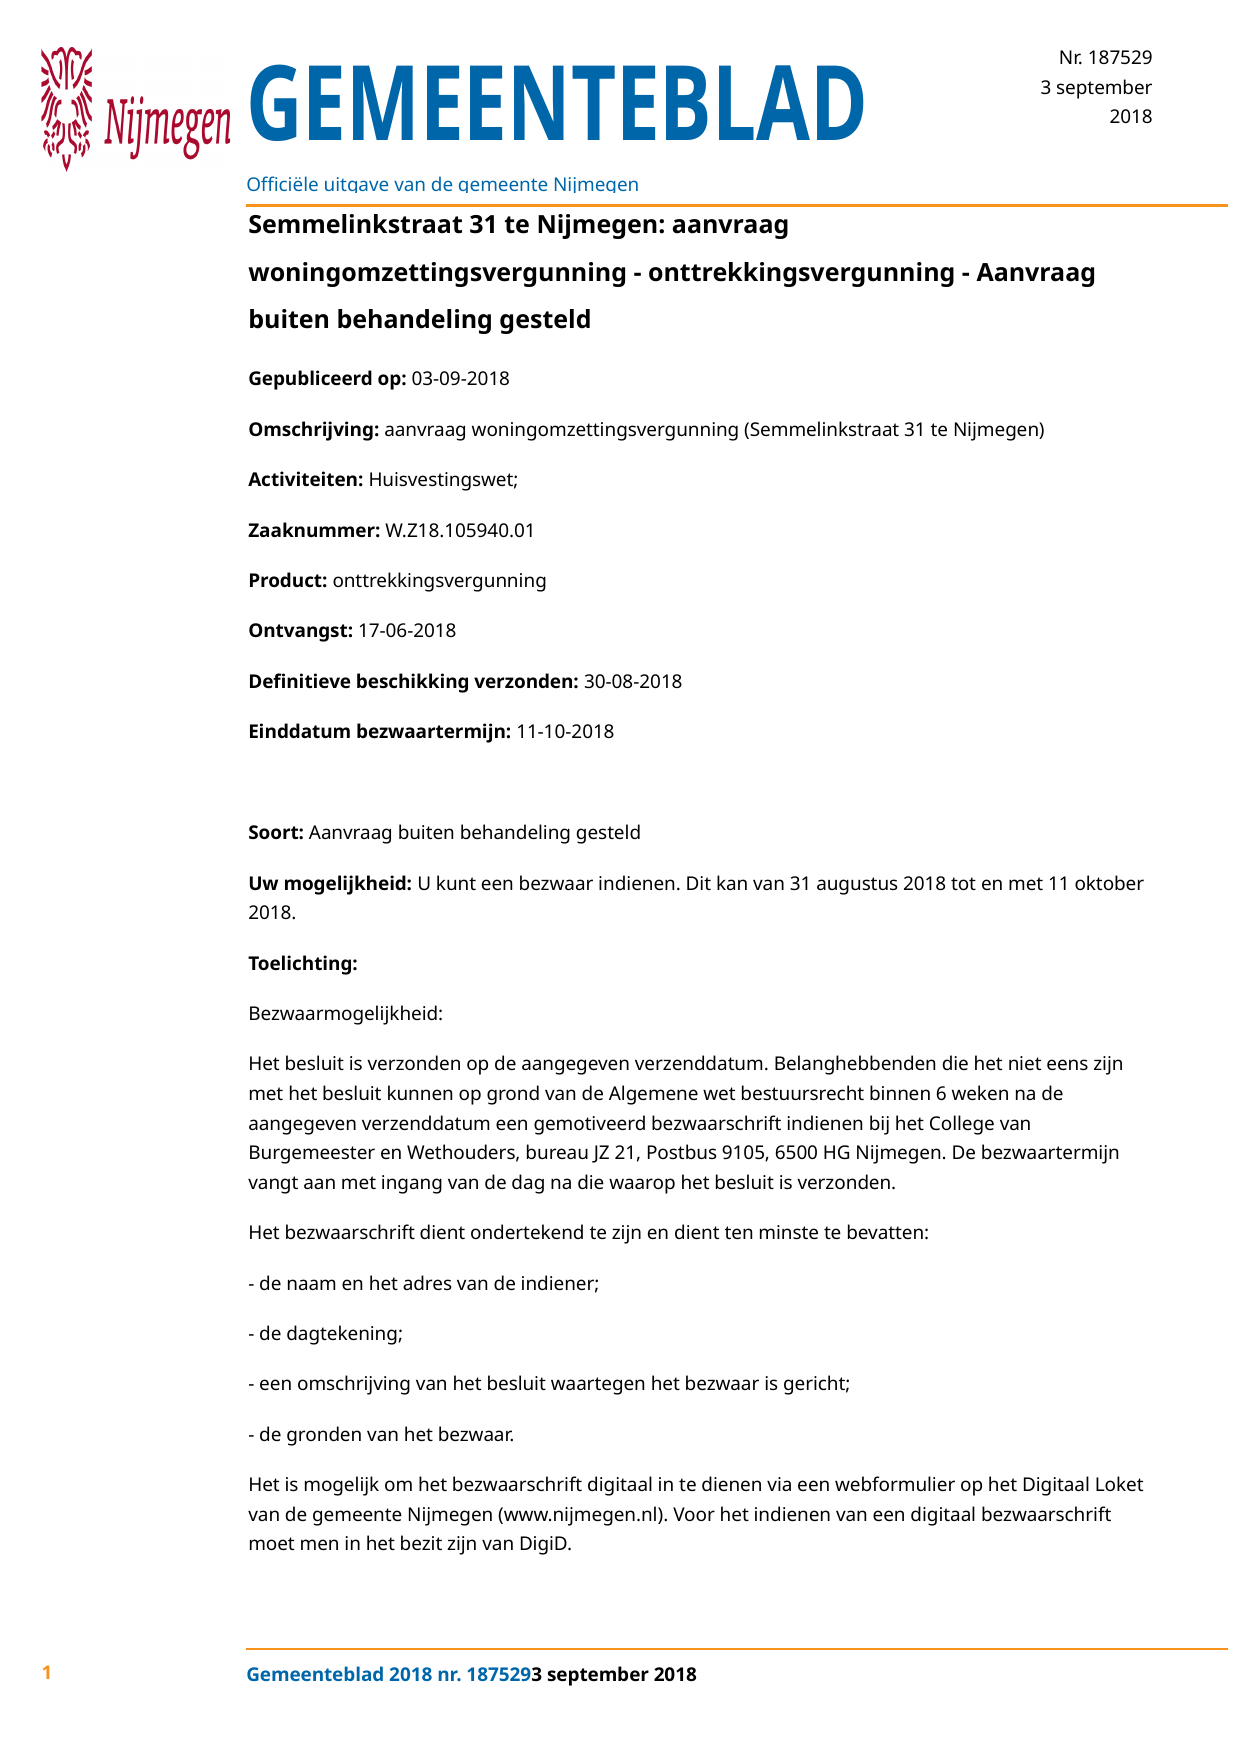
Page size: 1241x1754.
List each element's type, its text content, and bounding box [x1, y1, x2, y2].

text Zaaknummer: W.Z18.105940.01 [248, 517, 1152, 542]
text Het besluit is verzonden op de aangegeven verzenddatum. Belanghebbenden die het niet eens zijn met het besluit kunnen op grond van de Algemene wet bestuursrecht binnen 6 weken na de aangegeven verzenddatum een gemotiveerd bezwaarschrift indienen bij het College van Burgemeester en Wethouders, bureau JZ 21, Postbus 9105, 6500 HG Nijmegen. De bezwaartermijn vangt aan met ingang van de dag na die waarop het besluit is verzonden. [248, 1051, 1152, 1194]
text Toelichting: [248, 950, 1152, 975]
text Bezwaarmogelijkheid: [248, 1000, 1152, 1026]
text Soort: Aanvraag buiten behandeling gesteld [248, 819, 1152, 845]
text - de gronden van het bezwaar. [248, 1421, 1152, 1447]
text Semmelinkstraat 31 te Nijmegen: aanvraag woningomzettingsvergunning - onttrekkingsvergunning - Aanvraag buiten behandeling gesteld [248, 207, 1152, 336]
text Definitieve beschikking verzonden: 30-08-2018 [248, 668, 1152, 694]
text Gepubliceerd op: 03-09-2018 [248, 366, 1152, 391]
text - de dagtekening; [248, 1320, 1152, 1346]
text - een omschrijving van het besluit waartegen het bezwaar is gericht; [248, 1371, 1152, 1396]
text Activiteiten: Huisvestingswet; [248, 466, 1152, 492]
picture [41, 47, 231, 172]
text Product: onttrekkingsvergunning [248, 567, 1152, 593]
text Einddatum bezwaartermijn: 11-10-2018 [248, 718, 1152, 744]
text Het is mogelijk om het bezwaarschrift digitaal in te dienen via een webformulier op het Digitaal Loket van de gemeente Nijmegen (www.nijmegen.nl). Voor het indienen van een digitaal bezwaarschrift moet men in het bezit zijn van DigiD. [248, 1471, 1152, 1556]
text - de naam en het adres van de indiener; [248, 1270, 1152, 1295]
text Uw mogelijkheid: U kunt een bezwaar indienen. Dit kan van 31 augustus 2018 tot en met 11 oktober 2018. [248, 870, 1152, 925]
text Ontvangst: 17-06-2018 [248, 618, 1152, 643]
text Omschrijving: aanvraag woningomzettingsvergunning (Semmelinkstraat 31 te Nijmegen) [248, 416, 1152, 442]
text Het bezwaarschrift dient ondertekend te zijn en dient ten minste te bevatten: [248, 1219, 1152, 1245]
